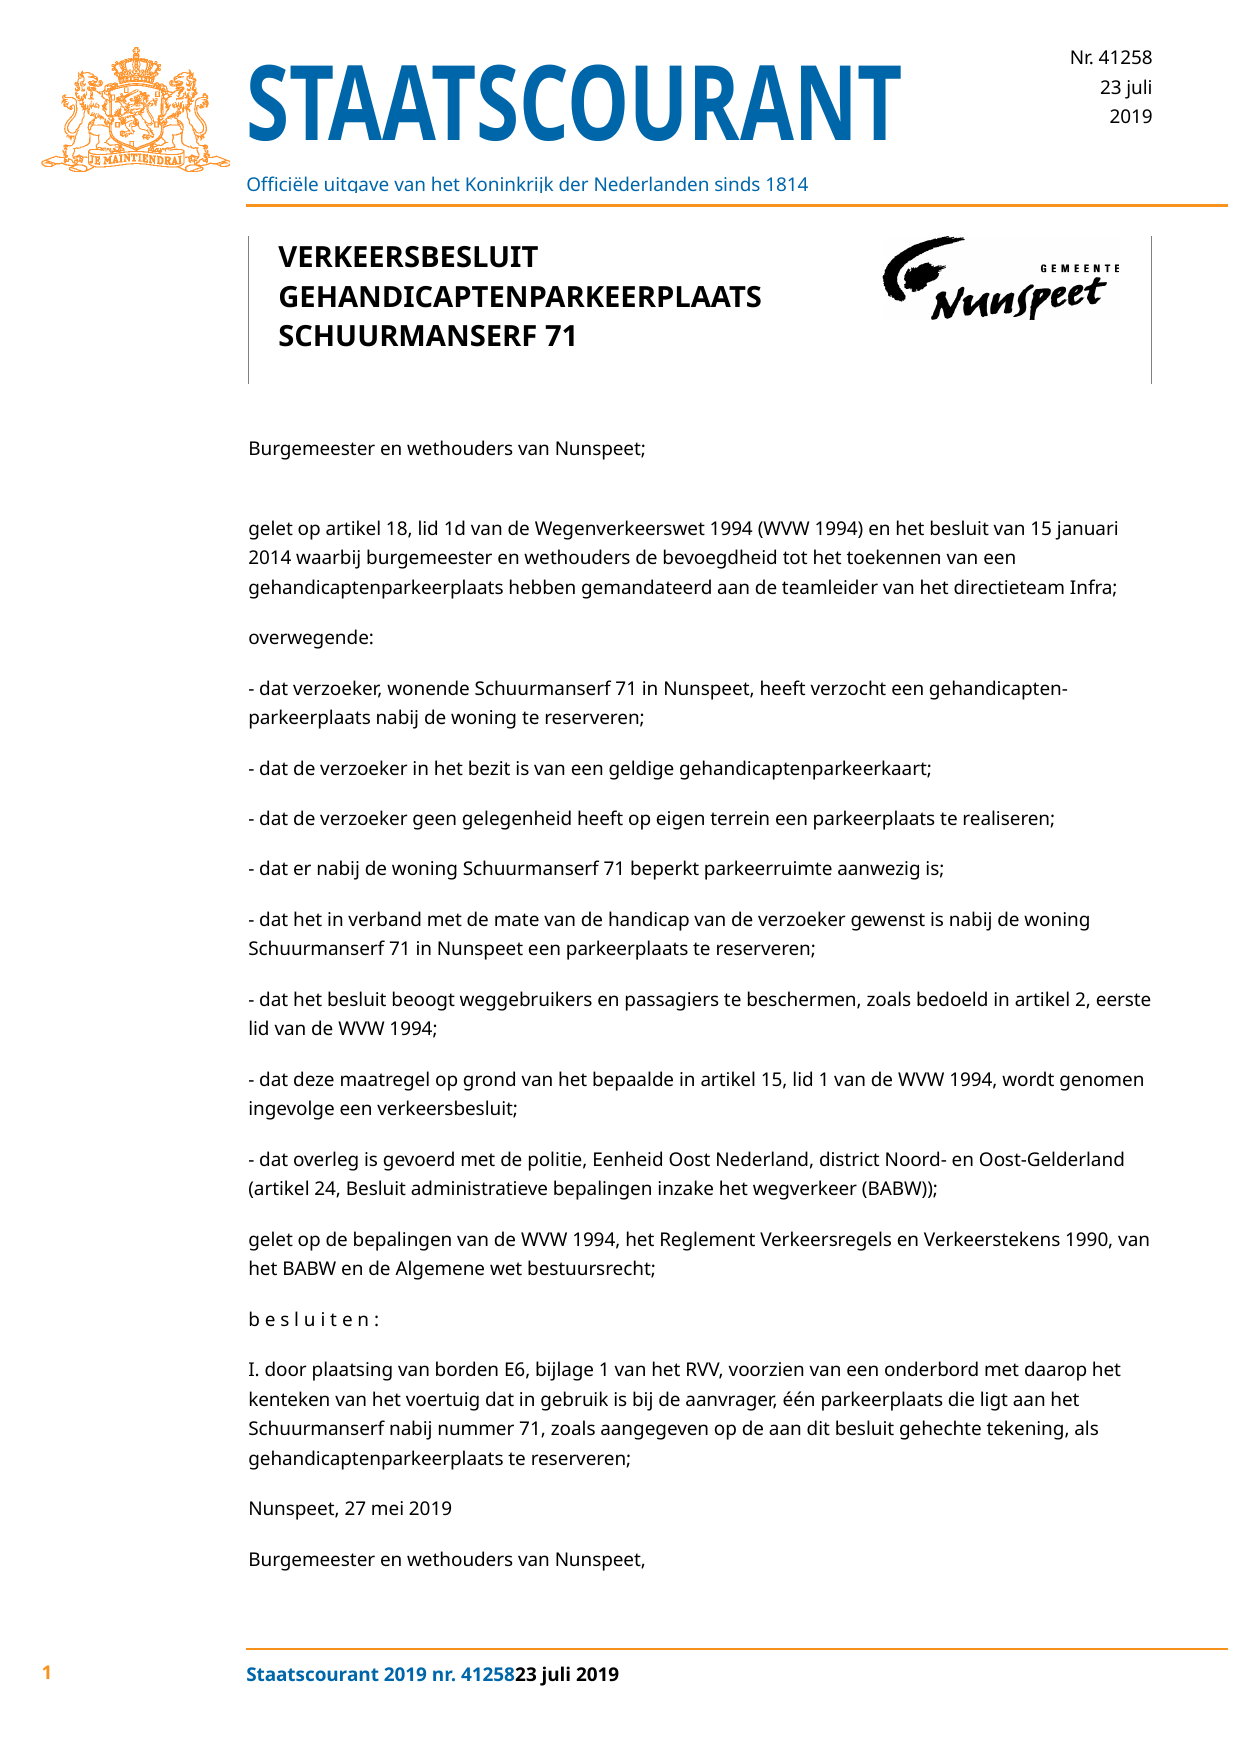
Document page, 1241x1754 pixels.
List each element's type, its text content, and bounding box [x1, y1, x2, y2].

text gelet op artikel 18, lid 1d van de Wegenverkeerswet 1994 (WVW 1994) en het besluit van 15 januari 2014 waarbij burgemeester en wethouders de bevoegdheid tot het toekennen van een gehandicaptenparkeerplaats hebben gemandateerd aan de teamleider van het directieteam Infra; [248, 515, 1152, 599]
table_header [850, 320, 1151, 384]
text Nunspeet, 27 mei 2019 [248, 1496, 1152, 1521]
text b e s l u i t e n : [248, 1306, 1152, 1332]
text - dat het besluit beoogt weggebruikers en passagiers te beschermen, zoals bedoeld in artikel 2, eerste lid van de WVW 1994; [248, 986, 1152, 1041]
text overwegende: [248, 624, 1152, 650]
text Burgemeester en wethouders van Nunspeet, [248, 1546, 1152, 1572]
text gelet op de bepalingen van de WVW 1994, het Reglement Verkeersregels en Verkeerstekens 1990, van het BABW en de Algemene wet bestuursrecht; [248, 1226, 1152, 1281]
text - dat overleg is gevoerd met de politie, Eenheid Oost Nederland, district Noord- en Oost-Gelderland (artikel 24, Besluit administratieve bepalingen inzake het wegverkeer (BABW)); [248, 1146, 1152, 1201]
text I. door plaatsing van borden E6, bijlage 1 van het RVV, voorzien van een onderbord met daarop het kenteken van het voertuig dat in gebruik is bij de aanvrager, één parkeerplaats die ligt aan het Schuurmanserf nabij nummer 71, zoals aangegeven op de aan dit besluit gehechte tekening, als gehandicaptenparkeerplaats te reserveren; [248, 1356, 1152, 1471]
table_header VERKEERSBESLUIT GEHANDICAPTENPARKEERPLAATS SCHUURMANSERF 71 [249, 236, 850, 384]
table_header [850, 236, 882, 319]
text - dat het in verband met de mate van de handicap van de verzoeker gewenst is nabij de woning Schuurmanserf 71 in Nunspeet een parkeerplaats te reserveren; [248, 906, 1152, 961]
text - dat de verzoeker geen gelegenheid heeft op eigen terrein een parkeerplaats te realiseren; [248, 805, 1152, 831]
text Burgemeester en wethouders van Nunspeet; [248, 435, 1152, 460]
text - dat er nabij de woning Schuurmanserf 71 beperkt parkeerruimte aanwezig is; [248, 856, 1152, 881]
text - dat de verzoeker in het bezit is van een geldige gehandicaptenparkeerkaart; [248, 755, 1152, 780]
picture [882, 236, 1119, 320]
picture [41, 47, 231, 172]
text - dat deze maatregel op grond van het bepaalde in artikel 15, lid 1 van de WVW 1994, wordt genomen ingevolge een verkeersbesluit; [248, 1066, 1152, 1121]
text - dat verzoeker, wonende Schuurmanserf 71 in Nunspeet, heeft verzocht een gehandicapten-parkeerplaats nabij de woning te reserveren; [248, 675, 1152, 730]
table_header [1119, 236, 1151, 319]
